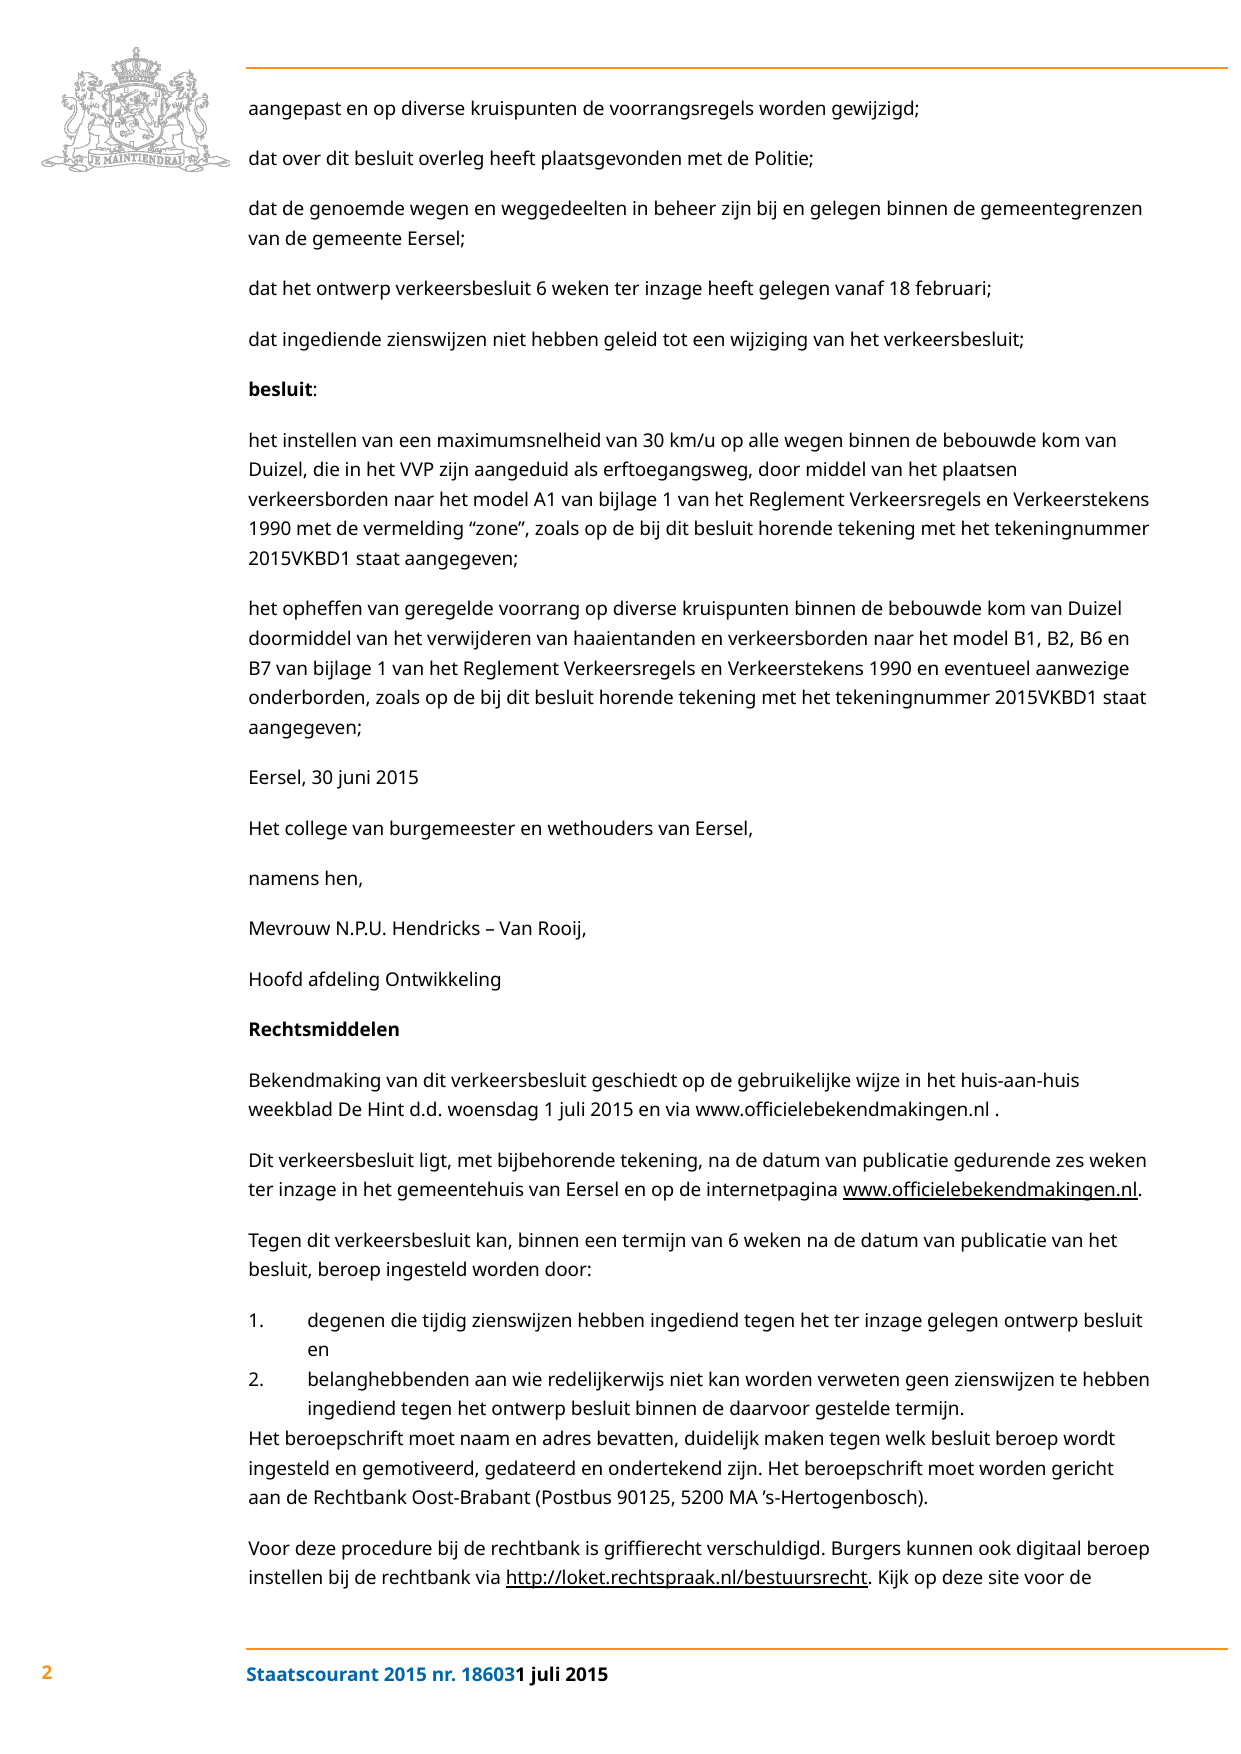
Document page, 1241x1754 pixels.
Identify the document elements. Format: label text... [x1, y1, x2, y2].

text het instellen van een maximumsnelheid van 30 km/u op alle wegen binnen de bebouwde kom van Duizel, die in het VVP zijn aangeduid als erftoegangsweg, door middel van het plaatsen verkeersborden naar het model A1 van bijlage 1 van het Reglement Verkeersregels en Verkeerstekens 1990 met de vermelding “zone”, zoals op de bij dit besluit horende tekening met het tekeningnummer 2015VKBD1 staat aangegeven; [248, 427, 1152, 571]
text dat over dit besluit overleg heeft plaatsgevonden met de Politie; [248, 145, 1152, 171]
text Dit verkeersbesluit ligt, met bijbehorende tekening, na de datum van publicatie gedurende zes weken ter inzage in het gemeentehuis van Eersel en op de internetpagina www.officielebekendmakingen.nl. [248, 1147, 1152, 1202]
text Hoofd afdeling Ontwikkeling [248, 966, 1152, 992]
text Voor deze procedure bij de rechtbank is griffierecht verschuldigd. Burgers kunnen ook digitaal beroep instellen bij de rechtbank via http://loket.rechtspraak.nl/bestuursrecht. Kijk op deze site voor de [248, 1535, 1152, 1590]
text dat de genoemde wegen en weggedeelten in beheer zijn bij en gelegen binnen de gemeentegrenzen van de gemeente Eersel; [248, 196, 1152, 251]
text Mevrouw N.P.U. Hendricks – Van Rooij, [248, 916, 1152, 941]
text namens hen, [248, 865, 1152, 891]
text Tegen dit verkeersbesluit kan, binnen een termijn van 6 weken na de datum van publicatie van het besluit, beroep ingesteld worden door: [248, 1227, 1152, 1282]
text Bekendmaking van dit verkeersbesluit geschiedt op de gebruikelijke wijze in het huis-aan-huis weekblad De Hint d.d. woensdag 1 juli 2015 en via www.officielebekendmakingen.nl . [248, 1067, 1152, 1122]
list degenen die tijdig zienswijzen hebben ingediend tegen het ter inzage gelegen ontwerp besluit en [248, 1307, 1152, 1362]
text dat het ontwerp verkeersbesluit 6 weken ter inzage heeft gelegen vanaf 18 februari; [248, 276, 1152, 301]
text Eersel, 30 juni 2015 [248, 764, 1152, 790]
text Het college van burgemeester en wethouders van Eersel, [248, 815, 1152, 841]
text dat ingediende zienswijzen niet hebben geleid tot een wijziging van het verkeersbesluit; [248, 326, 1152, 352]
text het opheffen van geregelde voorrang op diverse kruispunten binnen de bebouwde kom van Duizel doormiddel van het verwijderen van haaientanden en verkeersborden naar het model B1, B2, B6 en B7 van bijlage 1 van het Reglement Verkeersregels en Verkeerstekens 1990 en eventueel aanwezige onderborden, zoals op de bij dit besluit horende tekening met het tekeningnummer 2015VKBD1 staat aangegeven; [248, 596, 1152, 740]
text Het beroepschrift moet naam en adres bevatten, duidelijk maken tegen welk besluit beroep wordt ingesteld en gemotiveerd, gedateerd en ondertekend zijn. Het beroepschrift moet worden gericht aan de Rechtbank Oost-Brabant (Postbus 90125, 5200 MA ’s-Hertogenbosch). [248, 1425, 1152, 1510]
text Rechtsmiddelen [248, 1016, 1152, 1042]
text besluit: [248, 376, 1152, 402]
text aangepast en op diverse kruispunten de voorrangsregels worden gewijzigd; [248, 95, 1152, 121]
list belanghebbenden aan wie redelijkerwijs niet kan worden verweten geen zienswijzen te hebben ingediend tegen het ontwerp besluit binnen de daarvoor gestelde termijn. [248, 1366, 1152, 1421]
picture [41, 47, 231, 172]
